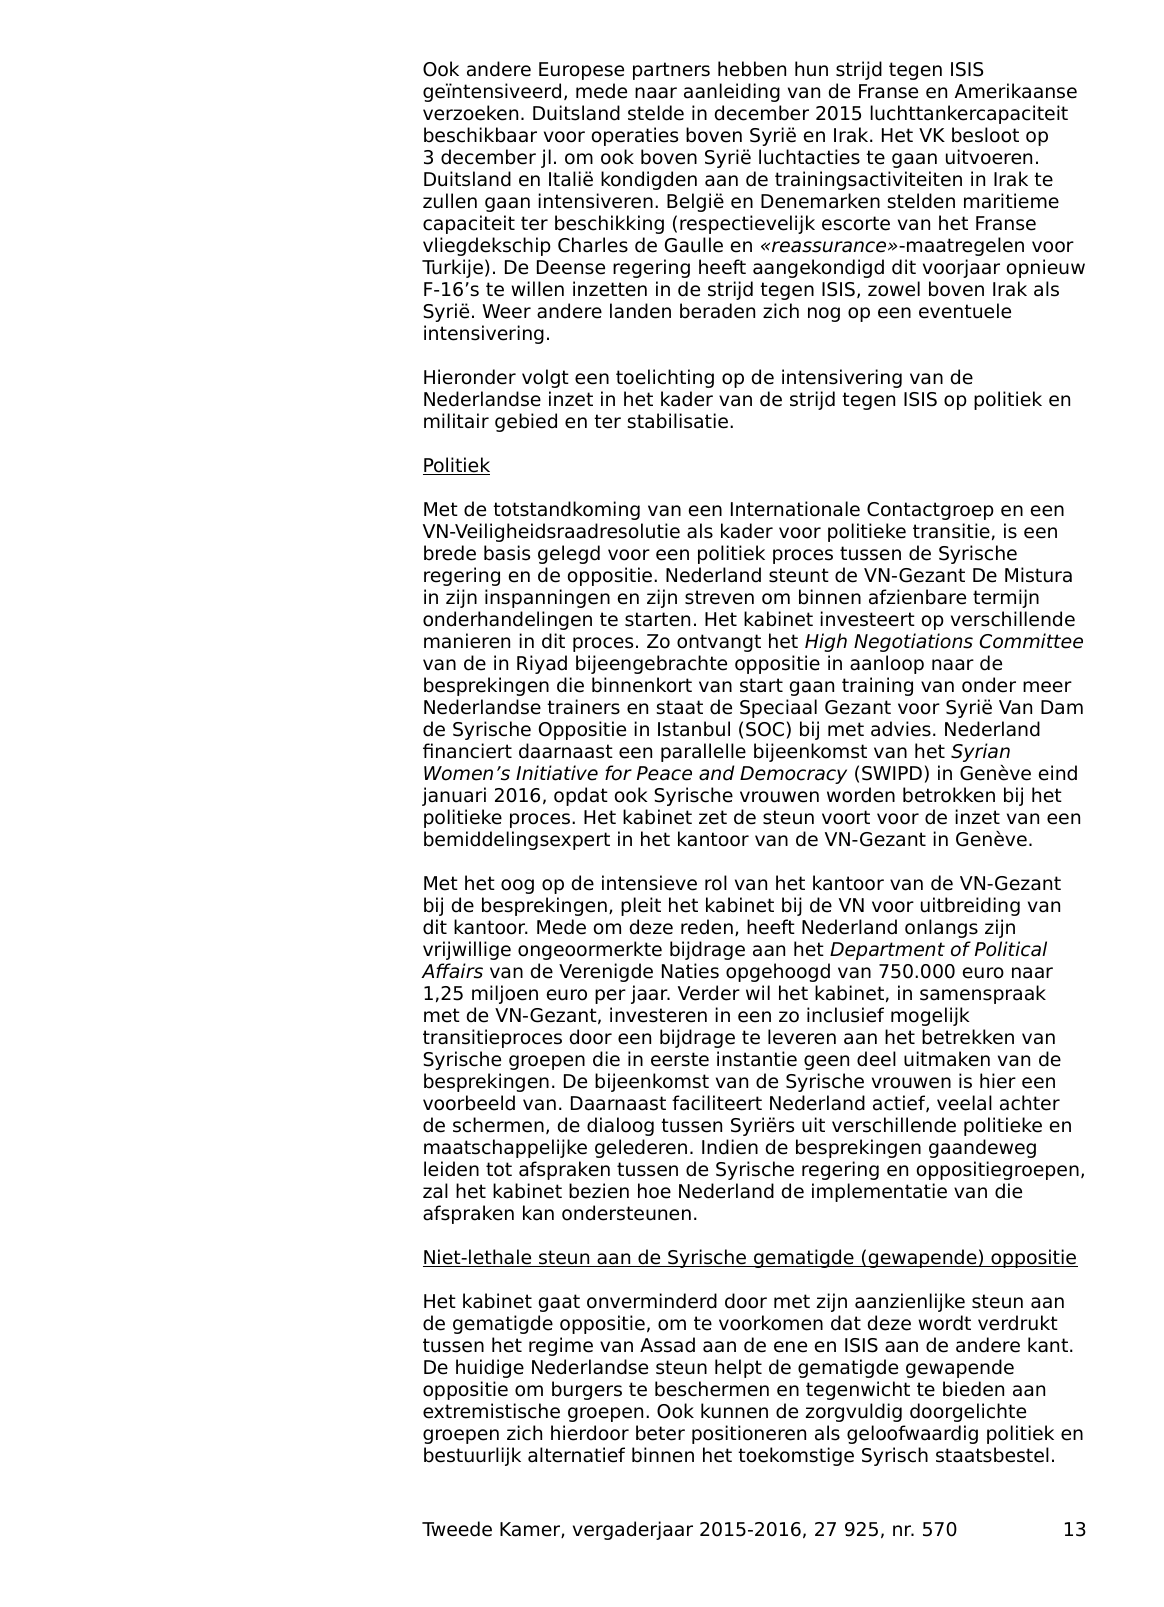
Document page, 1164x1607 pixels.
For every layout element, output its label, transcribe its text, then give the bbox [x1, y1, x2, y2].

text Het kabinet gaat onverminderd door met zijn aanzienlijke steun aan de gematigde oppositie, om te voorkomen dat deze wordt verdrukt tussen het regime van Assad aan de ene en ISIS aan de andere kant. De huidige Nederlandse steun helpt de gematigde gewapende oppositie om burgers te beschermen en tegenwicht te bieden aan extremistische groepen. Ook kunnen de zorgvuldig doorgelichte groepen zich hierdoor beter positioneren als geloofwaardig politiek en bestuurlijk alternatief binnen het toekomstige Syrisch staatsbestel. [422, 1291, 1087, 1467]
text Hieronder volgt een toelichting op de intensivering van de Nederlandse inzet in het kader van de strijd tegen ISIS op politiek en militair gebied en ter stabilisatie. [422, 367, 1087, 433]
text Met het oog op de intensieve rol van het kantoor van de VN-Gezant bij de besprekingen, pleit het kabinet bij de VN voor uitbreiding van dit kantoor. Mede om deze reden, heeft Nederland onlangs zijn vrijwillige ongeoormerkte bijdrage aan het Department of Political Affairs van de Verenigde Naties opgehoogd van 750.000 euro naar 1,25 miljoen euro per jaar. Verder wil het kabinet, in samenspraak met de VN-Gezant, investeren in een zo inclusief mogelijk transitieproces door een bijdrage te leveren aan het betrekken van Syrische groepen die in eerste instantie geen deel uitmaken van de besprekingen. De bijeenkomst van de Syrische vrouwen is hier een voorbeeld van. Daarnaast faciliteert Nederland actief, veelal achter de schermen, de dialoog tussen Syriërs uit verschillende politieke en maatschappelijke gelederen. Indien de besprekingen gaandeweg leiden tot afspraken tussen de Syrische regering en oppositiegroepen, zal het kabinet bezien hoe Nederland de implementatie van die afspraken kan ondersteunen. [422, 873, 1087, 1225]
text Met de totstandkoming van een Internationale Contactgroep en een VN-Veiligheidsraadresolutie als kader voor politieke transitie, is een brede basis gelegd voor een politiek proces tussen de Syrische regering en de oppositie. Nederland steunt de VN-Gezant De Mistura in zijn inspanningen en zijn streven om binnen afzienbare termijn onderhandelingen te starten. Het kabinet investeert op verschillende manieren in dit proces. Zo ontvangt het High Negotiations Committee van de in Riyad bijeengebrachte oppositie in aanloop naar de besprekingen die binnenkort van start gaan training van onder meer Nederlandse trainers en staat de Speciaal Gezant voor Syrië Van Dam de Syrische Oppositie in Istanbul (SOC) bij met advies. Nederland financiert daarnaast een parallelle bijeenkomst van het Syrian Women’s Initiative for Peace and Democracy (SWIPD) in Genève eind januari 2016, opdat ook Syrische vrouwen worden betrokken bij het politieke proces. Het kabinet zet de steun voort voor de inzet van een bemiddelingsexpert in het kantoor van de VN-Gezant in Genève. [422, 499, 1087, 851]
subtitle Niet-lethale steun aan de Syrische gematigde (gewapende) oppositie [422, 1247, 1087, 1269]
subtitle Politiek [422, 455, 1087, 477]
text Ook andere Europese partners hebben hun strijd tegen ISIS geïntensiveerd, mede naar aanleiding van de Franse en Amerikaanse verzoeken. Duitsland stelde in december 2015 luchttankercapaciteit beschikbaar voor operaties boven Syrië en Irak. Het VK besloot op 3 december jl. om ook boven Syrië luchtacties te gaan uitvoeren. Duitsland en Italië kondigden aan de trainingsactiviteiten in Irak te zullen gaan intensiveren. België en Denemarken stelden maritieme capaciteit ter beschikking (respectievelijk escorte van het Franse vliegdekschip Charles de Gaulle en «reassurance»-maatregelen voor Turkije). De Deense regering heeft aangekondigd dit voorjaar opnieuw F-16’s te willen inzetten in de strijd tegen ISIS, zowel boven Irak als Syrië. Weer andere landen beraden zich nog op een eventuele intensivering. [422, 59, 1087, 345]
